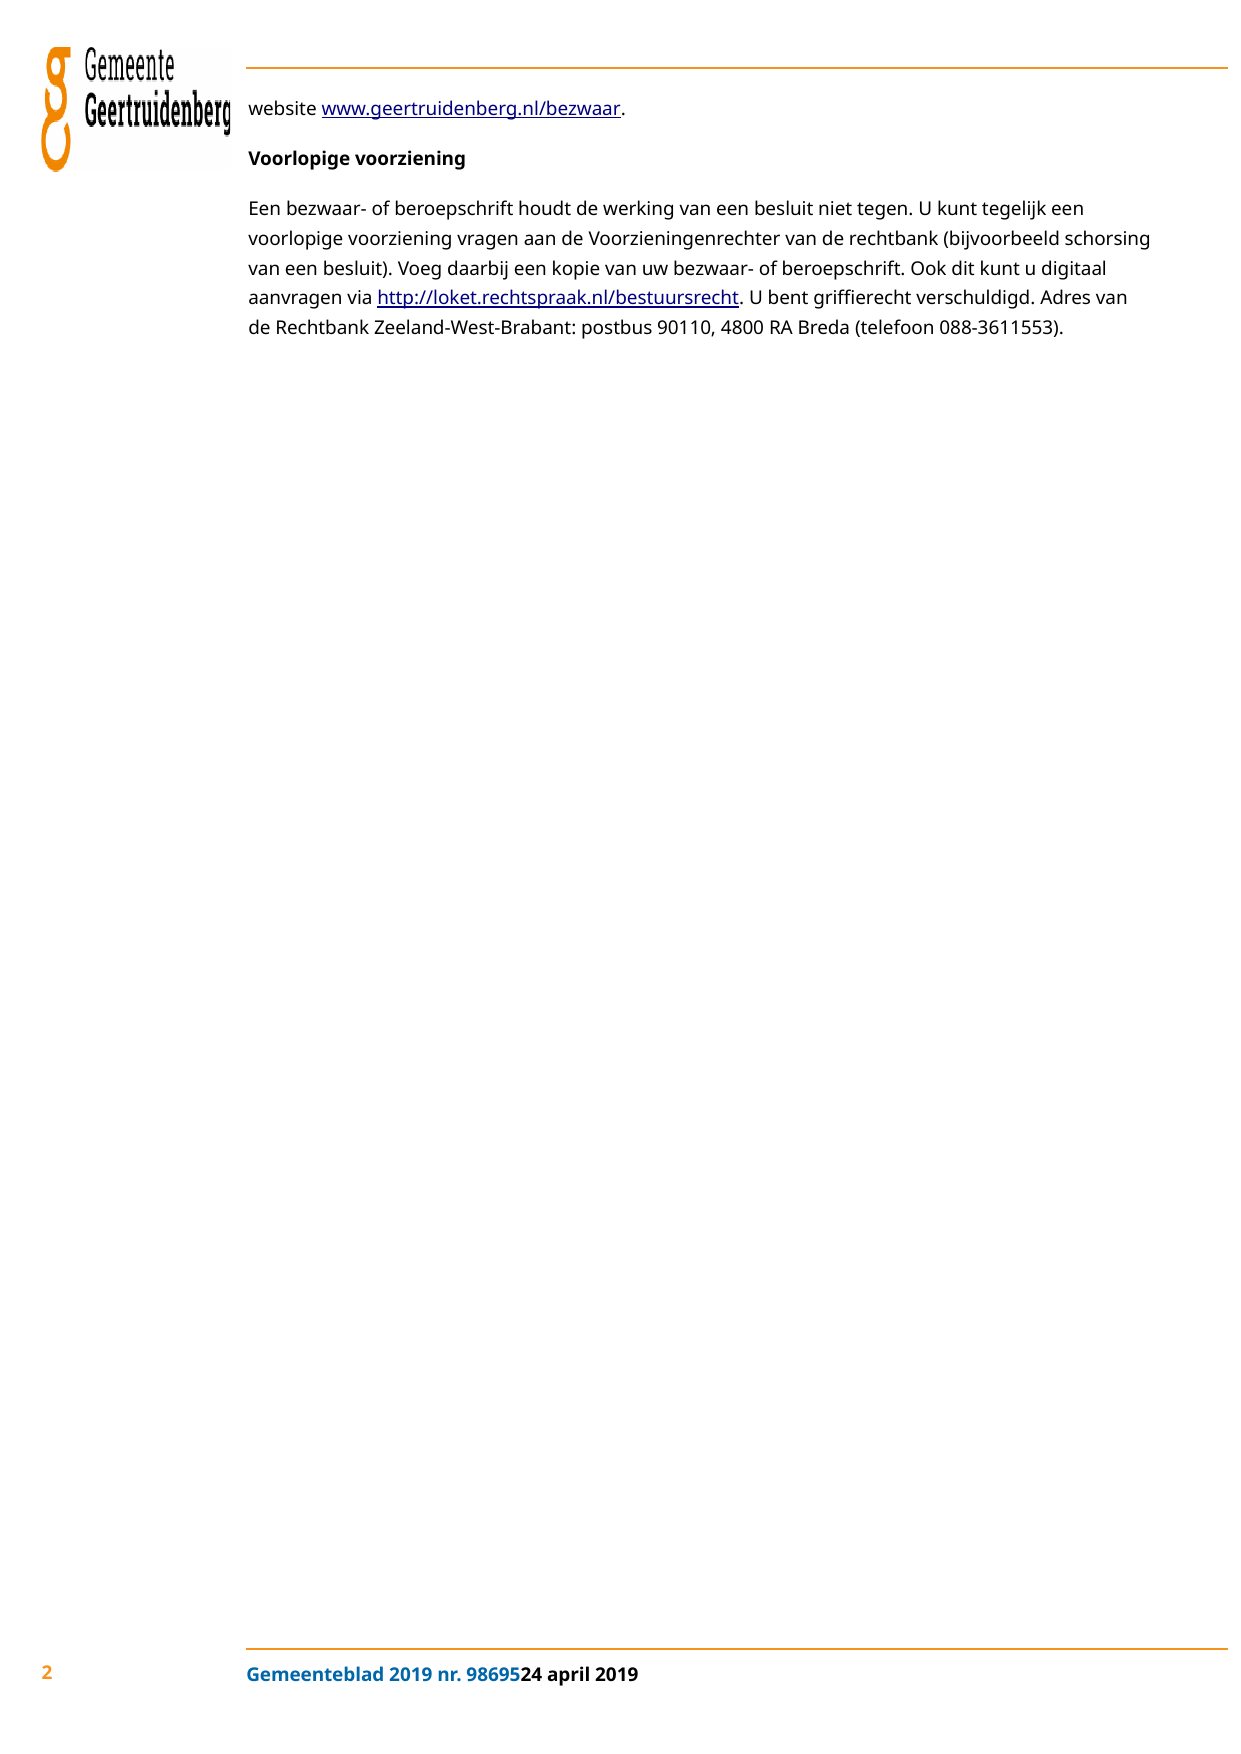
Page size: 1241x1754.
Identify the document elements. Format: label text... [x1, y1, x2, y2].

text website www.geertruidenberg.nl/bezwaar. [248, 95, 1152, 121]
text Voorlopige voorziening [248, 145, 1152, 171]
picture [41, 47, 231, 172]
text Een bezwaar- of beroepschrift houdt de werking van een besluit niet tegen. U kunt tegelijk een voorlopige voorziening vragen aan de Voorzieningenrechter van de rechtbank (bijvoorbeeld schorsing van een besluit). Voeg daarbij een kopie van uw bezwaar- of beroepschrift. Ook dit kunt u digitaal aanvragen via http://loket.rechtspraak.nl/bestuursrecht. U bent griffierecht verschuldigd. Adres van de Rechtbank Zeeland-West-Brabant: postbus 90110, 4800 RA Breda (telefoon 088-3611553). [248, 196, 1152, 340]
